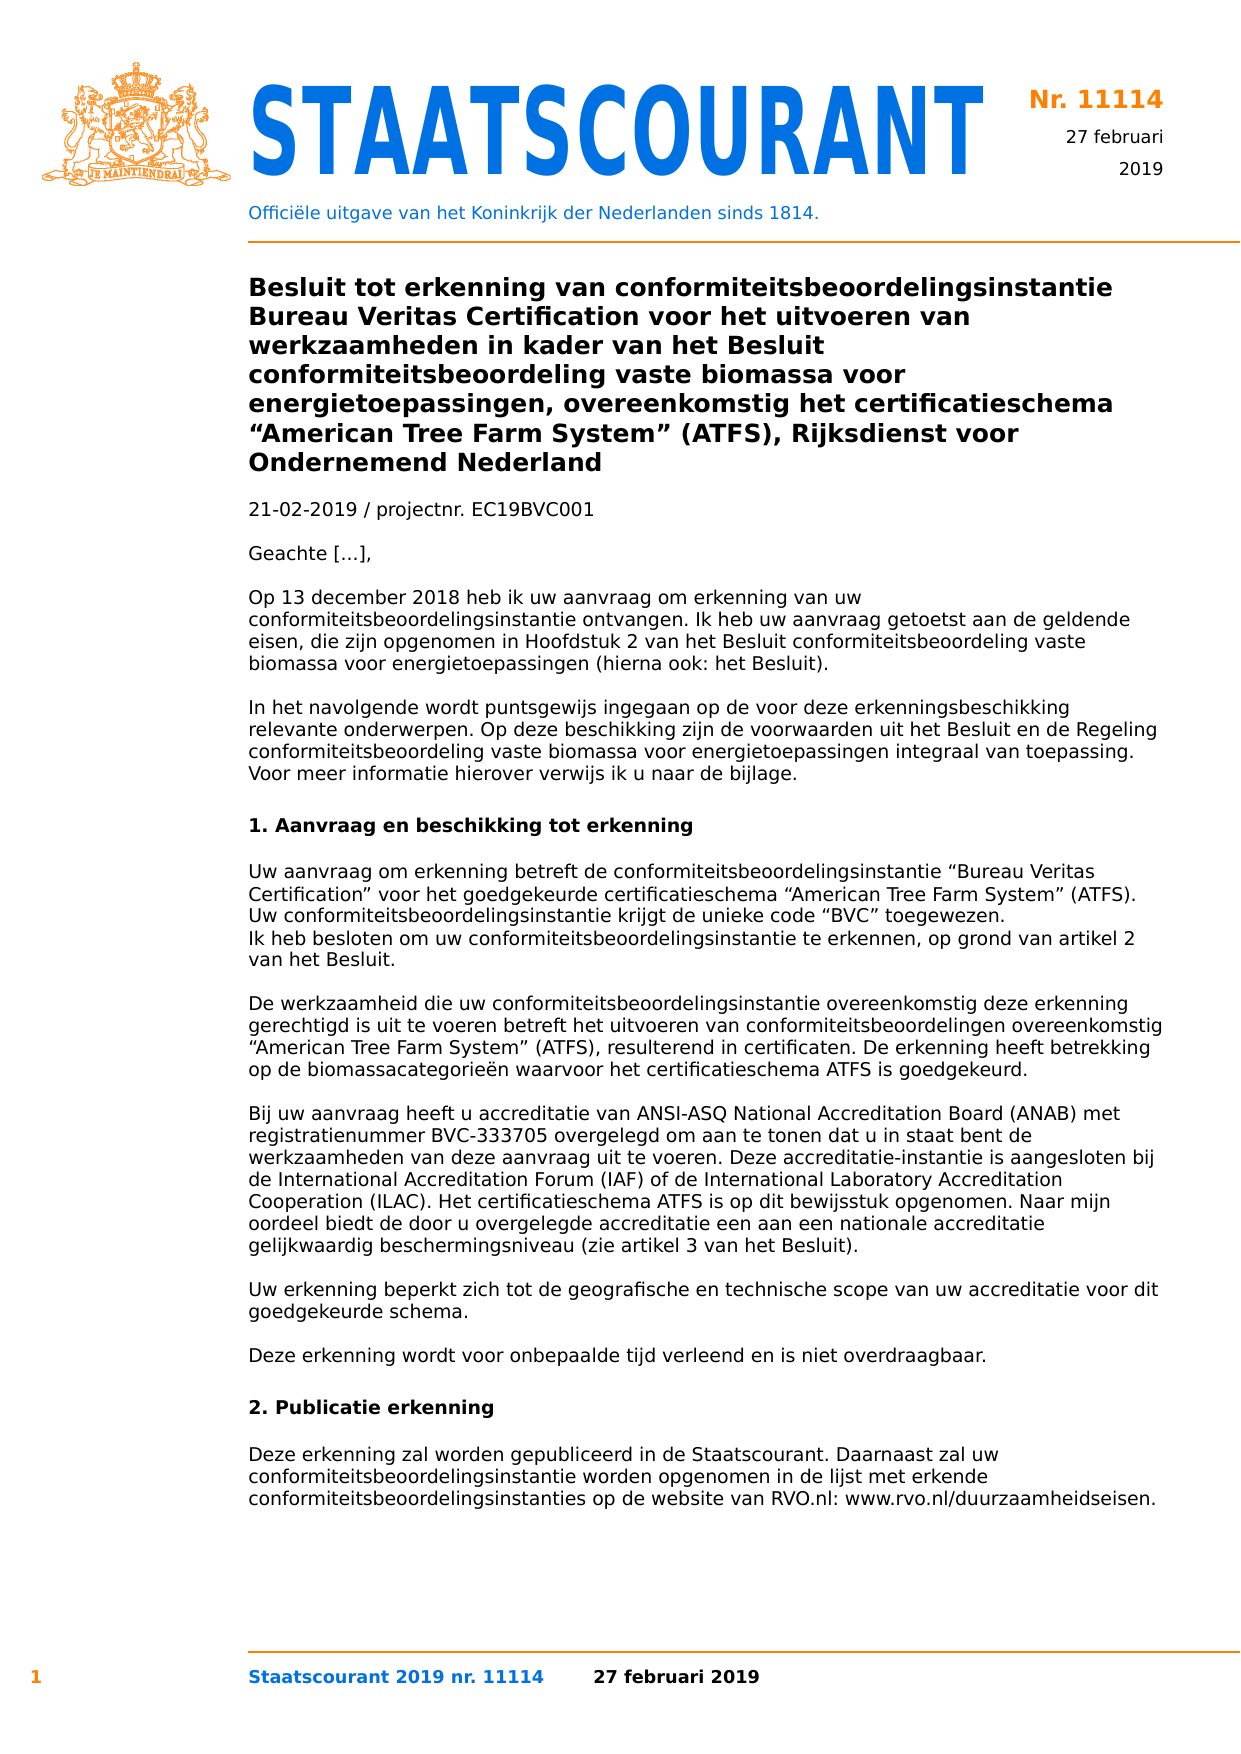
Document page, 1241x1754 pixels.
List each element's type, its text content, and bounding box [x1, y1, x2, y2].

text Deze erkenning zal worden gepubliceerd in de Staatscourant. Daarnaast zal uw conformiteitsbeoordelingsinstantie worden opgenomen in de lijst met erkende conformiteitsbeoordelingsinstanties op de website van RVO.nl: www.rvo.nl/duurzaamheidseisen. [248, 1443, 1163, 1509]
text Uw erkenning beperkt zich tot de geografische en technische scope van uw accreditatie voor dit goedgekeurde schema. [248, 1279, 1163, 1323]
text Ik heb besloten om uw conformiteitsbeoordelingsinstantie te erkennen, op grond van artikel 2 van het Besluit. [248, 927, 1163, 971]
table_header Nr. 11114 [998, 62, 1240, 121]
table_cell 27 februari [998, 121, 1240, 153]
table_header STAATSCOURANT [248, 62, 998, 203]
picture [41, 62, 231, 186]
subtitle 1. Aanvraag en beschikking tot erkenning [248, 814, 1163, 836]
text In het navolgende wordt puntsgewijs ingegaan op de voor deze erkenningsbeschikking relevante onderwerpen. Op deze beschikking zijn de voorwaarden uit het Besluit en de Regeling conformiteitsbeoordeling vaste biomassa voor energietoepassingen integraal van toepassing. Voor meer informatie hierover verwijs ik u naar de bijlage. [248, 697, 1163, 784]
text 21-02-2019 / projectnr. EC19BVC001 [248, 499, 1163, 521]
text Uw aanvraag om erkenning betreft de conformiteitsbeoordelingsinstantie “Bureau Veritas Certification” voor het goedgekeurde certificatieschema “American Tree Farm System” (ATFS). Uw conformiteitsbeoordelingsinstantie krijgt de unieke code “BVC” toegewezen. [248, 861, 1163, 927]
table_header [25, 62, 248, 241]
text De werkzaamheid die uw conformiteitsbeoordelingsinstantie overeenkomstig deze erkenning gerechtigd is uit te voeren betreft het uitvoeren van conformiteitsbeoordelingen overeenkomstig “American Tree Farm System” (ATFS), resulterend in certificaten. De erkenning heeft betrekking op de biomassacategorieën waarvoor het certificatieschema ATFS is goedgekeurd. [248, 993, 1163, 1081]
table_cell Officiële uitgave van het Koninkrijk der Nederlanden sinds 1814. [248, 203, 1240, 241]
table_cell 2019 [998, 153, 1240, 203]
subtitle 2. Publicatie erkenning [248, 1397, 1163, 1418]
text Op 13 december 2018 heb ik uw aanvraag om erkenning van uw conformiteitsbeoordelingsinstantie ontvangen. Ik heb uw aanvraag getoetst aan de geldende eisen, die zijn opgenomen in Hoofdstuk 2 van het Besluit conformiteitsbeoordeling vaste biomassa voor energietoepassingen (hierna ook: het Besluit). [248, 587, 1163, 675]
text Bij uw aanvraag heeft u accreditatie van ANSI-ASQ National Accreditation Board (ANAB) met registratienummer BVC-333705 overgelegd om aan te tonen dat u in staat bent de werkzaamheden van deze aanvraag uit te voeren. Deze accreditatie-instantie is aangesloten bij de International Accreditation Forum (IAF) of de International Laboratory Accreditation Cooperation (ILAC). Het certificatieschema ATFS is op dit bewijsstuk opgenomen. Naar mijn oordeel biedt de door u overgelegde accreditatie een aan een nationale accreditatie gelijkwaardig beschermingsniveau (zie artikel 3 van het Besluit). [248, 1103, 1163, 1257]
text Geachte [...], [248, 543, 1163, 565]
text Deze erkenning wordt voor onbepaalde tijd verleend en is niet overdraagbaar. [248, 1344, 1163, 1367]
subtitle Besluit tot erkenning van conformiteitsbeoordelingsinstantie Bureau Veritas Certification voor het uitvoeren van werkzaamheden in kader van het Besluit conformiteitsbeoordeling vaste biomassa voor energietoepassingen, overeenkomstig het certificatieschema “American Tree Farm System” (ATFS), Rijksdienst voor Ondernemend Nederland [248, 273, 1163, 477]
